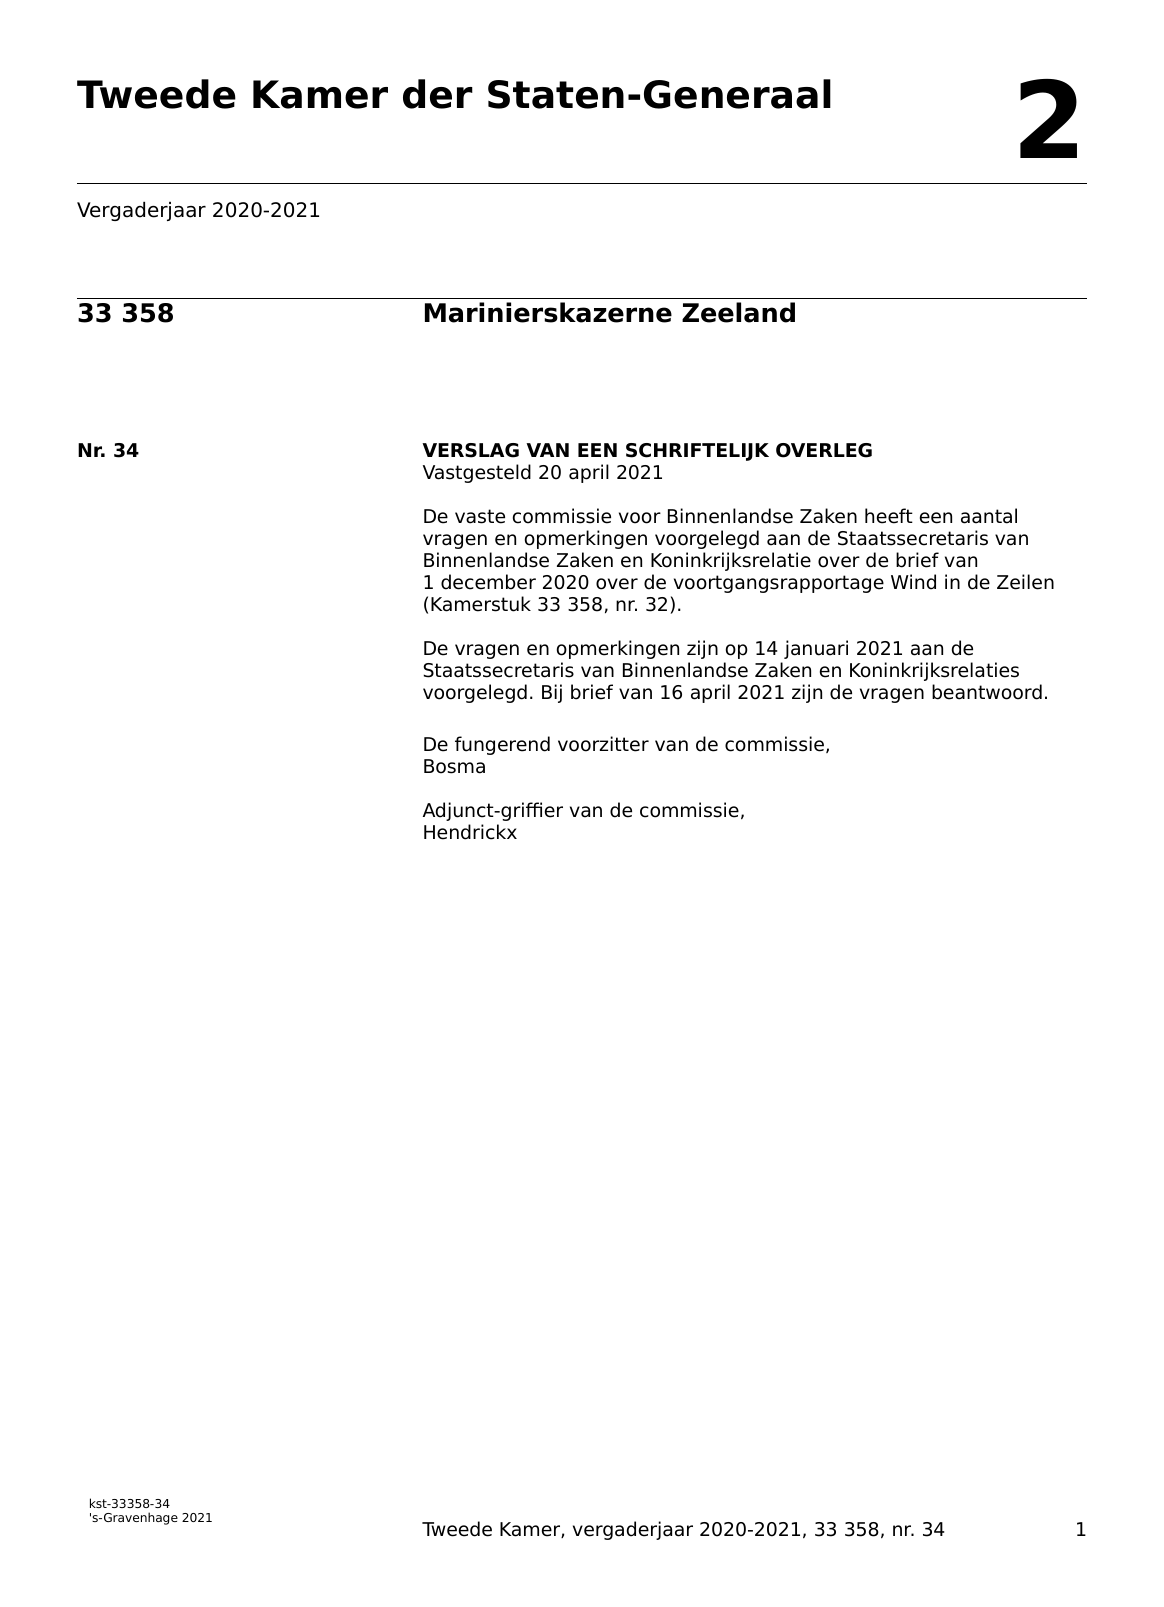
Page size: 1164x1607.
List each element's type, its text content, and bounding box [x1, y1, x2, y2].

text 's-Gravenhage 2021 [88, 1511, 323, 1525]
text kst-33358-34 [88, 1497, 323, 1511]
table_header 2 [886, 59, 1087, 183]
text De vaste commissie voor Binnenlandse Zaken heeft een aantal vragen en opmerkingen voorgelegd aan de Staatssecretaris van Binnenlandse Zaken en Koninkrijksrelatie over de brief van 1 december 2020 over de voortgangsrapportage Wind in de Zeilen (Kamerstuk 33 358, nr. 32). [422, 506, 1087, 616]
text Vastgesteld 20 april 2021 [422, 462, 1087, 484]
subtitle 33 358 Marinierskazerne Zeeland [77, 299, 1087, 329]
text De fungerend voorzitter van de commissie, Bosma [422, 734, 1087, 778]
table_cell Vergaderjaar 2020-2021 [77, 184, 1087, 298]
table_header Tweede Kamer der Staten-Generaal [77, 59, 886, 183]
text Adjunct-griffier van de commissie, Hendrickx [422, 800, 1087, 844]
subtitle Nr. 34 VERSLAG VAN EEN SCHRIFTELIJK OVERLEG [77, 440, 1087, 462]
text De vragen en opmerkingen zijn op 14 januari 2021 aan de Staatssecretaris van Binnenlandse Zaken en Koninkrijksrelaties voorgelegd. Bij brief van 16 april 2021 zijn de vragen beantwoord. [422, 638, 1087, 704]
